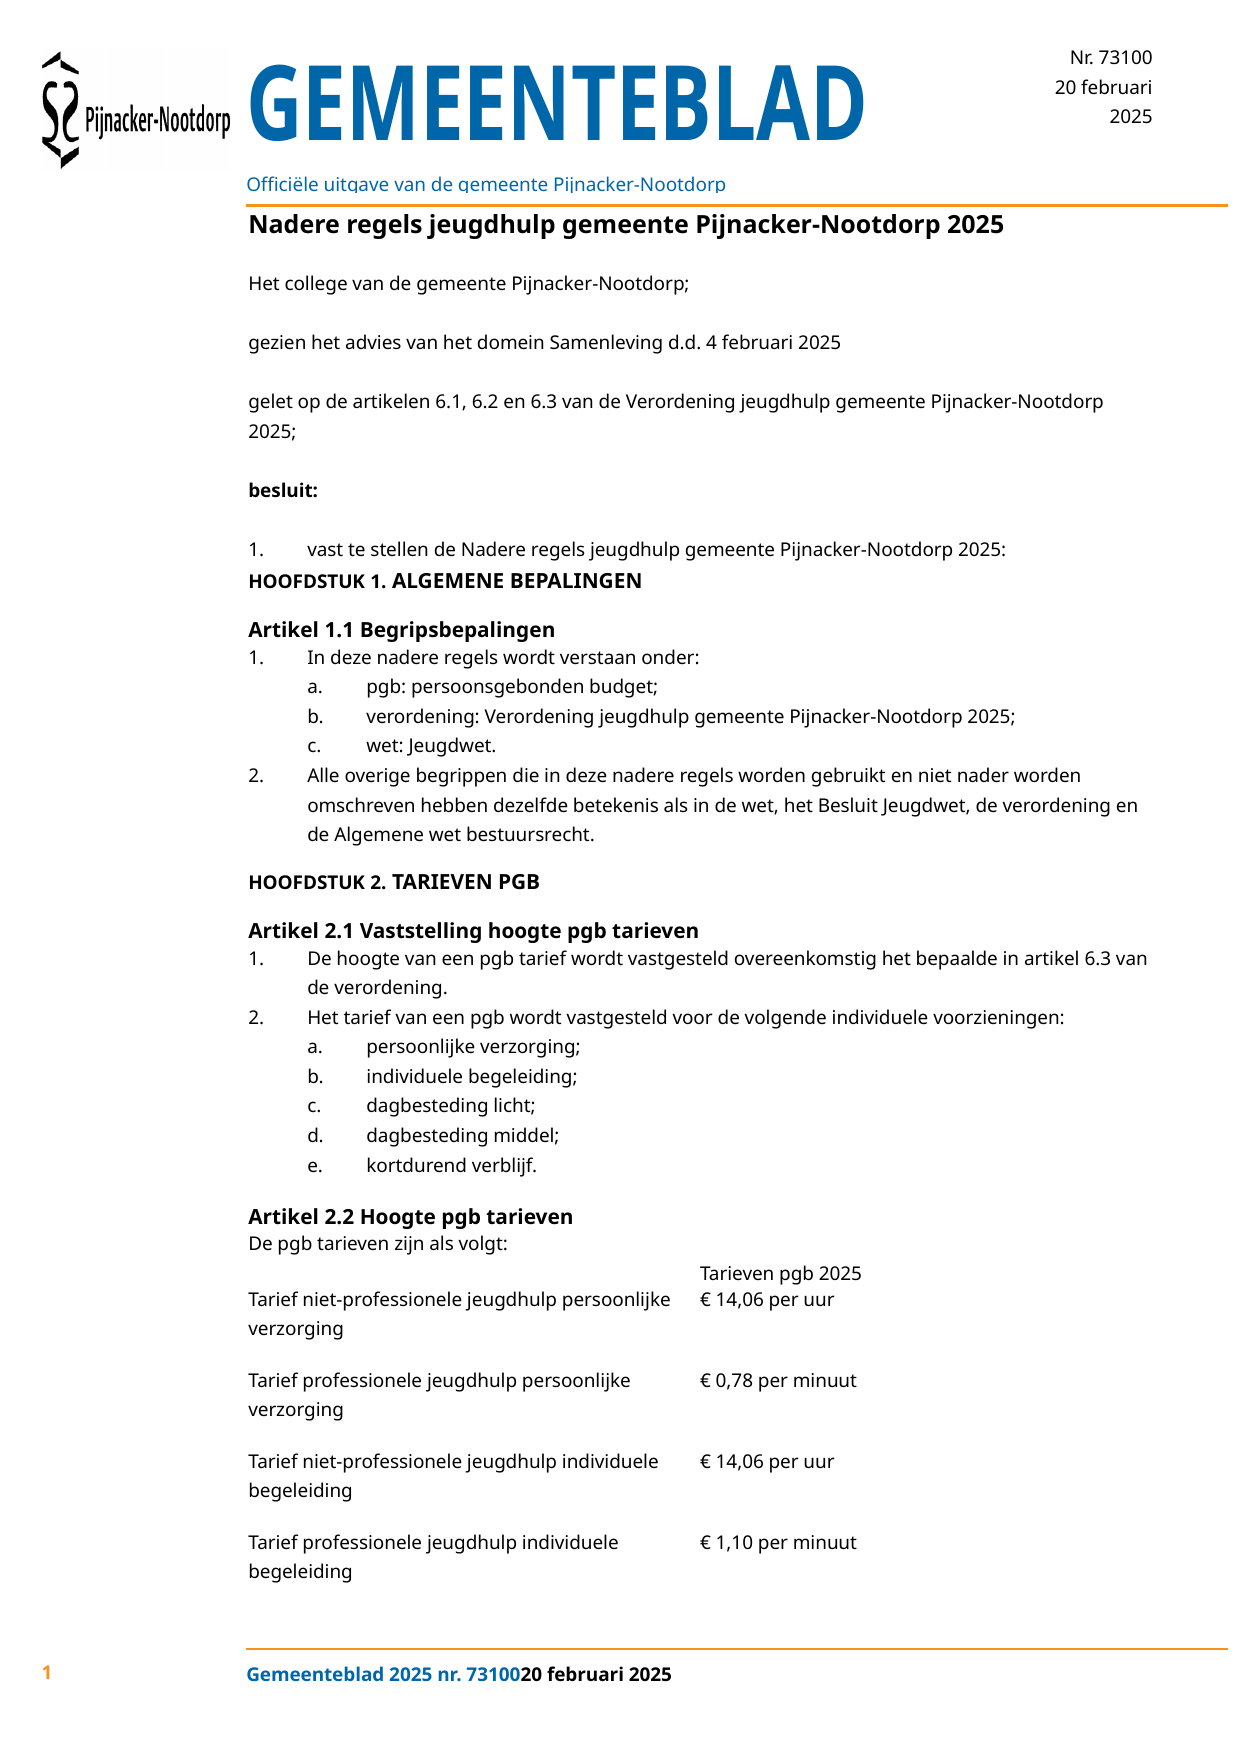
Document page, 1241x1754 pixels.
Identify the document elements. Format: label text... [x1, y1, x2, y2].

table_header Tarieven pgb 2025 [700, 1260, 1152, 1286]
table_cell [248, 1504, 700, 1529]
table_cell [700, 1423, 1152, 1448]
list persoonlijke verzorging; [307, 1033, 1152, 1059]
text gelet op de artikelen 6.1, 6.2 en 6.3 van de Verordening jeugdhulp gemeente Pijnacker-Nootdorp 2025; [248, 389, 1152, 444]
table_header [248, 1260, 700, 1286]
list vast te stellen de Nadere regels jeugdhulp gemeente Pijnacker-Nootdorp 2025: [248, 537, 1152, 562]
table_cell [700, 1341, 1152, 1367]
list De hoogte van een pgb tarief wordt vastgesteld overeenkomstig het bepaalde in artikel 6.3 van de verordening. [248, 945, 1152, 1000]
text besluit: [248, 477, 1152, 503]
text gezien het advies van het domein Samenleving d.d. 4 februari 2025 [248, 329, 1152, 355]
text Artikel 2.2 Hoogte pgb tarieven [248, 1202, 1152, 1231]
list dagbesteding licht; [307, 1093, 1152, 1118]
text De pgb tarieven zijn als volgt: [248, 1231, 1152, 1256]
table_cell [248, 1585, 700, 1610]
text HOOFDSTUK 1. ALGEMENE BEPALINGEN [248, 566, 1152, 594]
table_cell [700, 1585, 1152, 1610]
text Artikel 1.1 Begripsbepalingen [248, 615, 1152, 644]
table_cell Tarief professionele jeugdhulp individuele begeleiding [248, 1529, 700, 1584]
list wet: Jeugdwet. [307, 733, 1152, 758]
list pgb: persoonsgebonden budget; [307, 673, 1152, 699]
table_cell € 14,06 per uur [700, 1286, 1152, 1341]
table_cell [700, 1504, 1152, 1529]
table_cell Tarief niet-professionele jeugdhulp individuele begeleiding [248, 1448, 700, 1503]
picture [41, 47, 231, 172]
table_cell € 1,10 per minuut [700, 1529, 1152, 1584]
table_cell [248, 1423, 700, 1448]
table_cell [248, 1341, 700, 1367]
list kortdurend verblijf. [307, 1152, 1152, 1177]
table_cell € 14,06 per uur [700, 1448, 1152, 1503]
table_cell € 0,78 per minuut [700, 1367, 1152, 1422]
list individuele begeleiding; [307, 1063, 1152, 1089]
list verordening: Verordening jeugdhulp gemeente Pijnacker-Nootdorp 2025; [307, 703, 1152, 729]
text Nadere regels jeugdhulp gemeente Pijnacker-Nootdorp 2025 [248, 207, 1152, 241]
text Het college van de gemeente Pijnacker-Nootdorp; [248, 270, 1152, 296]
table_cell Tarief professionele jeugdhulp persoonlijke verzorging [248, 1367, 700, 1422]
table_cell Tarief niet-professionele jeugdhulp persoonlijke verzorging [248, 1286, 700, 1341]
text Artikel 2.1 Vaststelling hoogte pgb tarieven [248, 916, 1152, 945]
text HOOFDSTUK 2. TARIEVEN PGB [248, 867, 1152, 895]
list Alle overige begrippen die in deze nadere regels worden gebruikt en niet nader worden omschreven hebben dezelfde betekenis als in de wet, het Besluit Jeugdwet, de verordening en de Algemene wet bestuursrecht. [248, 762, 1152, 847]
list dagbesteding middel; [307, 1122, 1152, 1148]
list In deze nadere regels wordt verstaan onder: [248, 644, 1152, 669]
list Het tarief van een pgb wordt vastgesteld voor de volgende individuele voorzieningen: [248, 1004, 1152, 1029]
